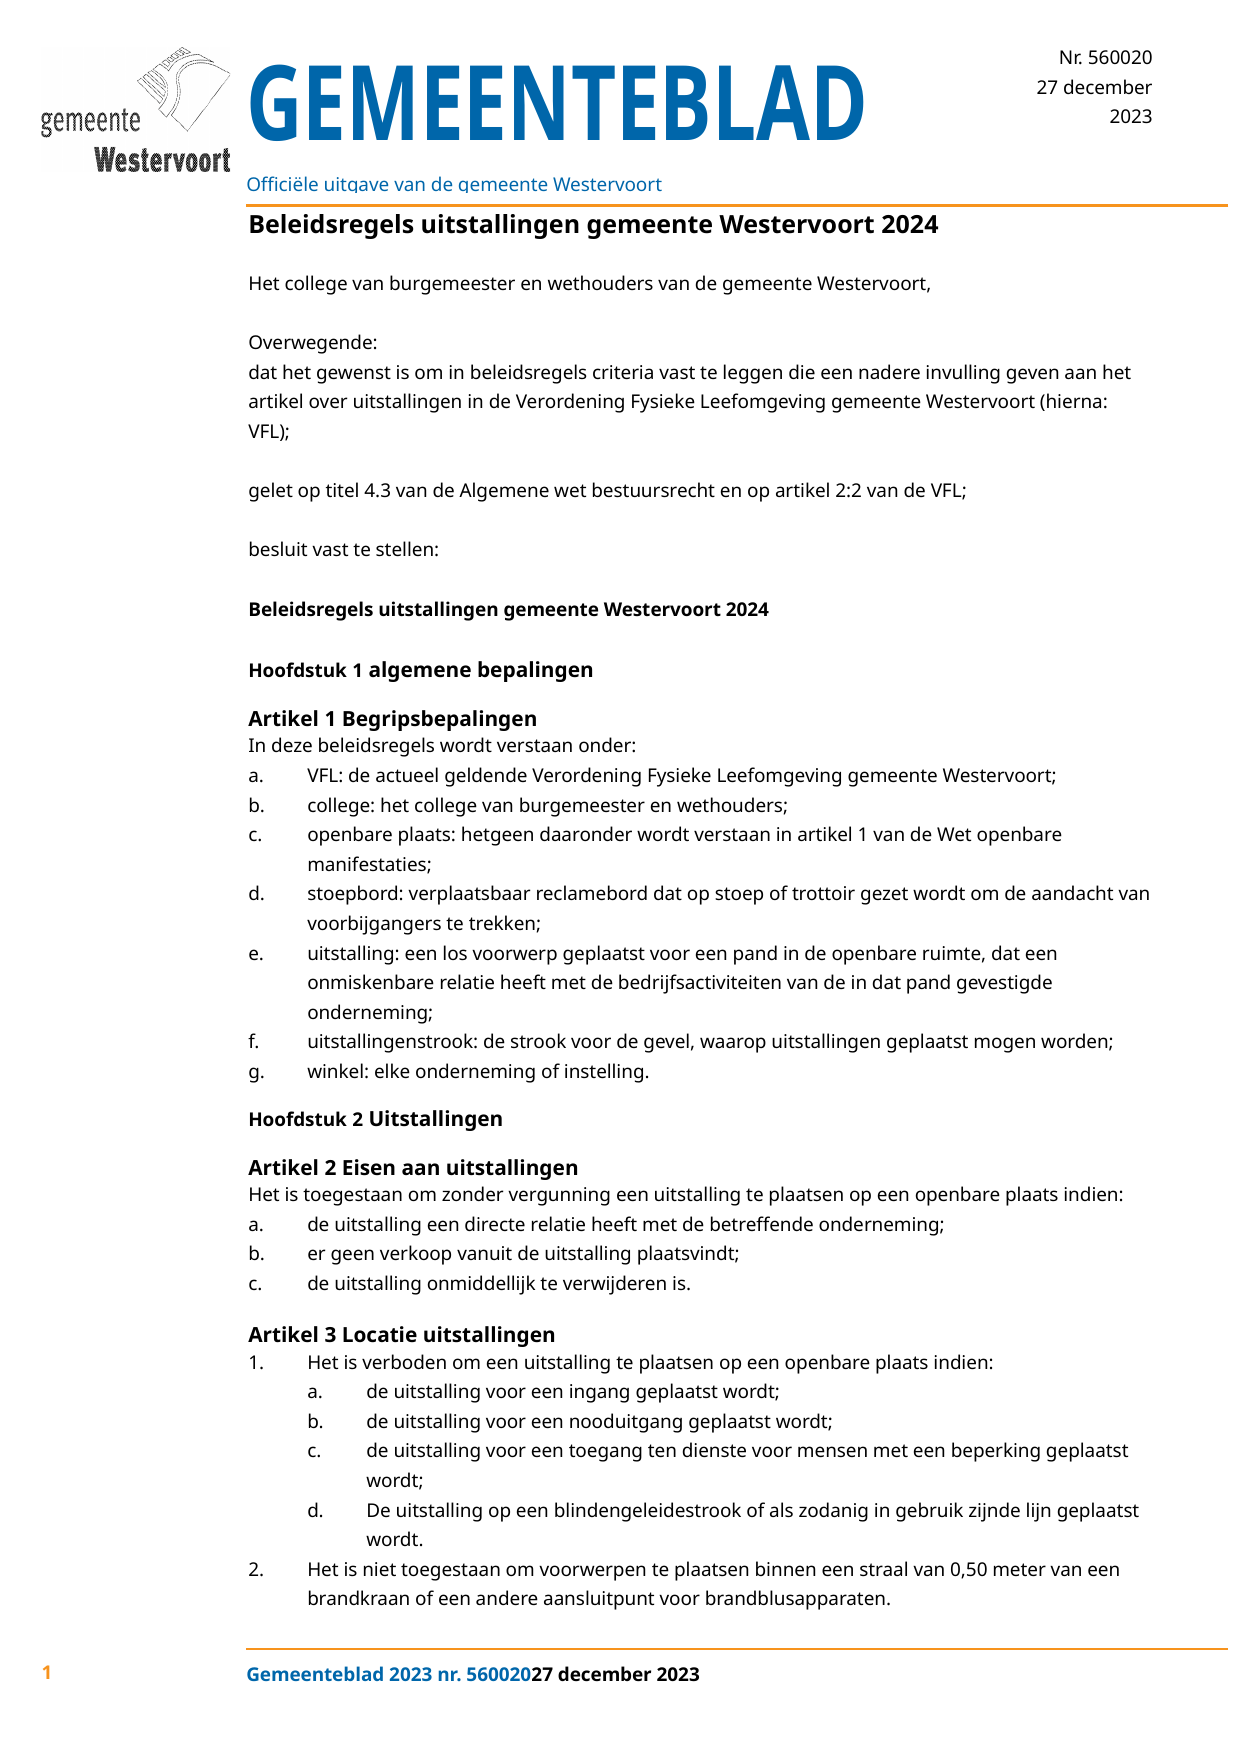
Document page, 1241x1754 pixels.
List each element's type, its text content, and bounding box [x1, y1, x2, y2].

list uitstalling: een los voorwerp geplaatst voor een pand in de openbare ruimte, dat een onmiskenbare relatie heeft met de bedrijfsactiviteiten van de in dat pand gevestigde onderneming; [248, 940, 1152, 1024]
text Overwegende: [248, 329, 1152, 355]
list de uitstalling voor een ingang geplaatst wordt; [307, 1378, 1152, 1404]
list winkel: elke onderneming of instelling. [248, 1058, 1152, 1084]
text Hoofdstuk 2 Uitstallingen [248, 1104, 1152, 1132]
list Het is niet toegestaan om voorwerpen te plaatsen binnen een straal van 0,50 meter van een brandkraan of een andere aansluitpunt voor brandblusapparaten. [248, 1556, 1152, 1611]
list De uitstalling op een blindengeleidestrook of als zodanig in gebruik zijnde lijn geplaatst wordt. [307, 1497, 1152, 1552]
text Het is toegestaan om zonder vergunning een uitstalling te plaatsen op een openbare plaats indien: [248, 1181, 1152, 1207]
text gelet op titel 4.3 van de Algemene wet bestuursrecht en op artikel 2:2 van de VFL; [248, 477, 1152, 503]
list uitstallingenstrook: de strook voor de gevel, waarop uitstallingen geplaatst mogen worden; [248, 1028, 1152, 1054]
text dat het gewenst is om in beleidsregels criteria vast te leggen die een nadere invulling geven aan het artikel over uitstallingen in de Verordening Fysieke Leefomgeving gemeente Westervoort (hierna: VFL); [248, 359, 1152, 444]
list openbare plaats: hetgeen daaronder wordt verstaan in artikel 1 van de Wet openbare manifestaties; [248, 821, 1152, 877]
text Artikel 1 Begripsbepalingen [248, 704, 1152, 733]
text Beleidsregels uitstallingen gemeente Westervoort 2024 [248, 596, 1152, 621]
list de uitstalling een directe relatie heeft met de betreffende onderneming; [248, 1211, 1152, 1237]
list stoepbord: verplaatsbaar reclamebord dat op stoep of trottoir gezet wordt om de aandacht van voorbijgangers te trekken; [248, 881, 1152, 936]
list VFL: de actueel geldende Verordening Fysieke Leefomgeving gemeente Westervoort; [248, 762, 1152, 788]
list de uitstalling onmiddellijk te verwijderen is. [248, 1270, 1152, 1296]
text Artikel 2 Eisen aan uitstallingen [248, 1153, 1152, 1181]
text besluit vast te stellen: [248, 537, 1152, 562]
text Hoofdstuk 1 algemene bepalingen [248, 655, 1152, 683]
text Beleidsregels uitstallingen gemeente Westervoort 2024 [248, 207, 1152, 241]
list de uitstalling voor een nooduitgang geplaatst wordt; [307, 1408, 1152, 1434]
text In deze beleidsregels wordt verstaan onder: [248, 733, 1152, 758]
list er geen verkoop vanuit de uitstalling plaatsvindt; [248, 1241, 1152, 1266]
list de uitstalling voor een toegang ten dienste voor mensen met een beperking geplaatst wordt; [307, 1438, 1152, 1493]
list college: het college van burgemeester en wethouders; [248, 792, 1152, 817]
text Artikel 3 Locatie uitstallingen [248, 1321, 1152, 1349]
text Het college van burgemeester en wethouders van de gemeente Westervoort, [248, 270, 1152, 296]
picture [41, 47, 231, 172]
list Het is verboden om een uitstalling te plaatsen op een openbare plaats indien: [248, 1349, 1152, 1375]
